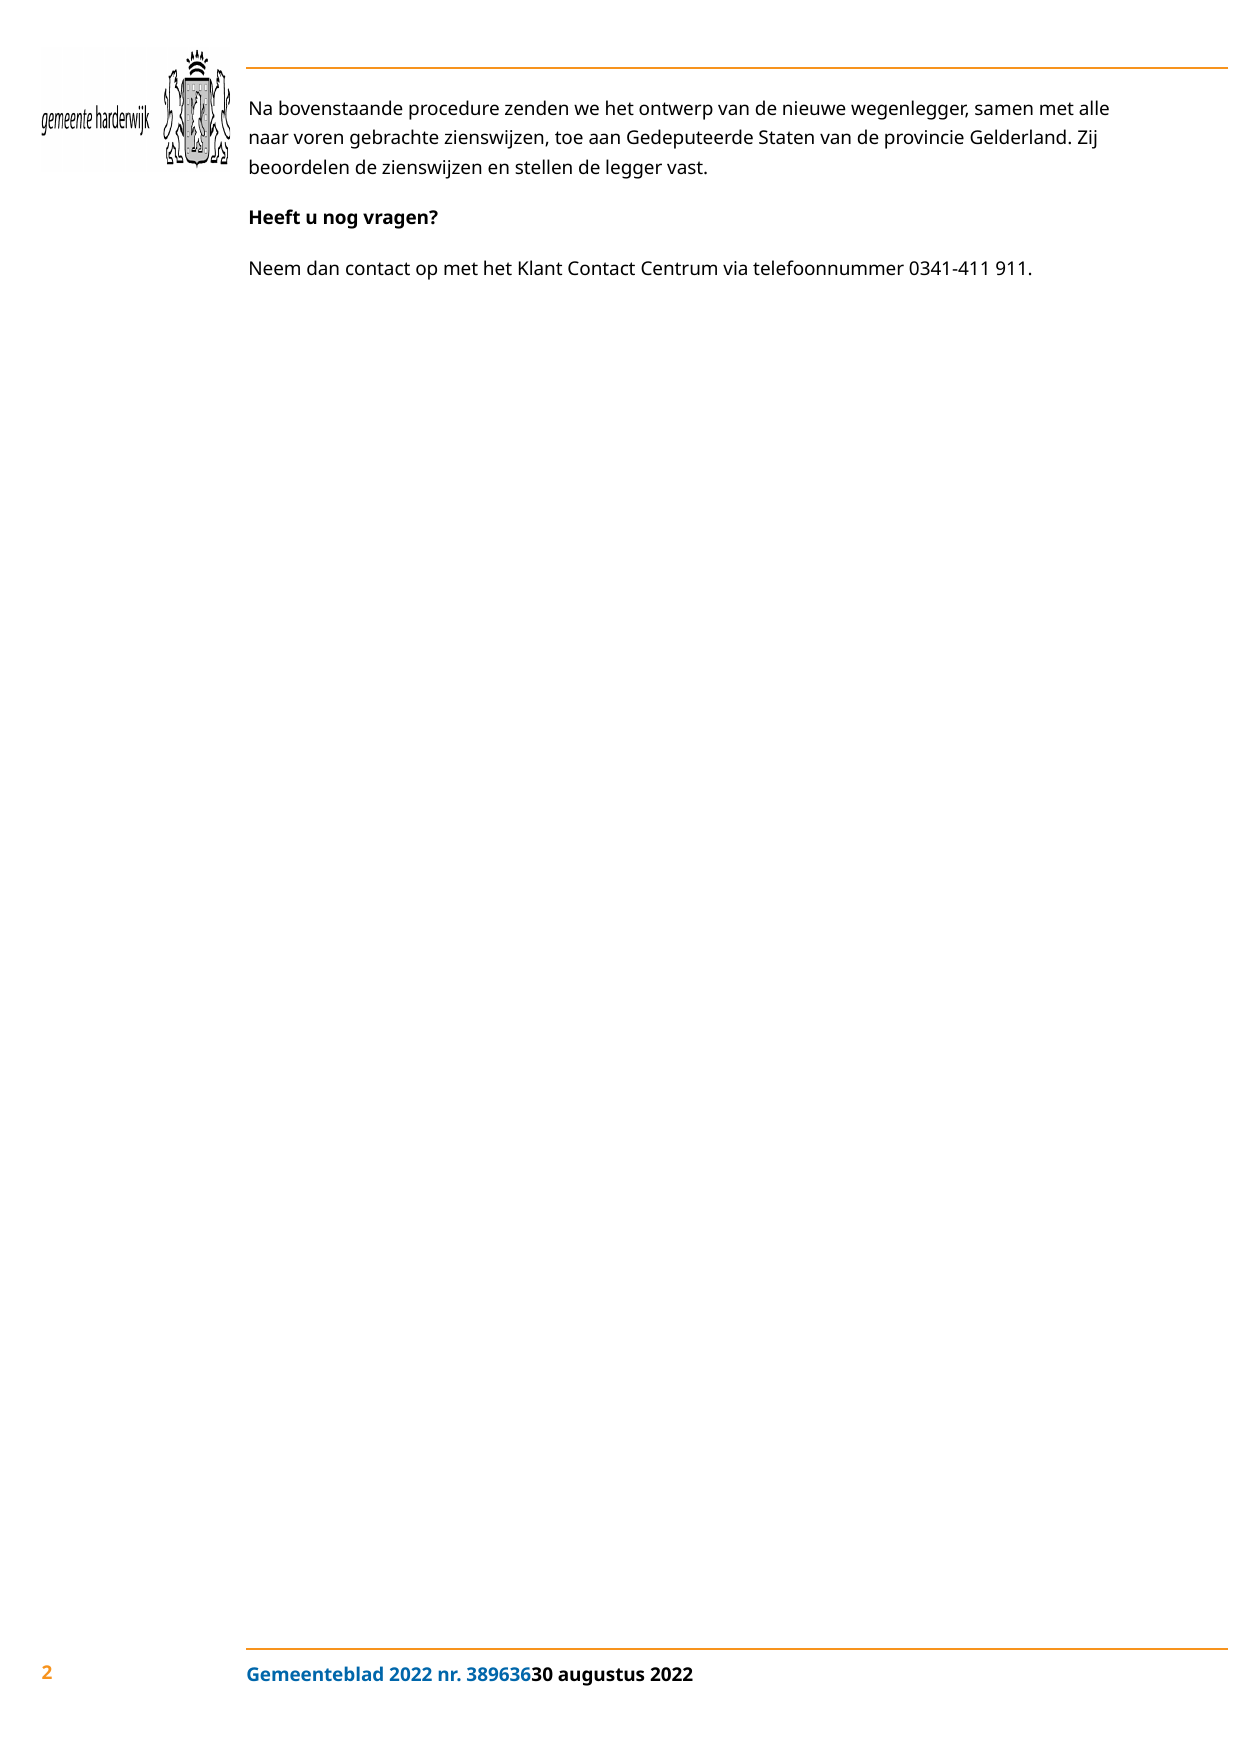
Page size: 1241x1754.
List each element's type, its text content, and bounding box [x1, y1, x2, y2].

text Na bovenstaande procedure zenden we het ontwerp van de nieuwe wegenlegger, samen met alle naar voren gebrachte zienswijzen, toe aan Gedeputeerde Staten van de provincie Gelderland. Zij beoordelen de zienswijzen en stellen de legger vast. [248, 95, 1152, 180]
picture [41, 47, 231, 172]
text Neem dan contact op met het Klant Contact Centrum via telefoonnummer 0341-411 911. [248, 255, 1152, 281]
text Heeft u nog vragen? [248, 204, 1152, 230]
